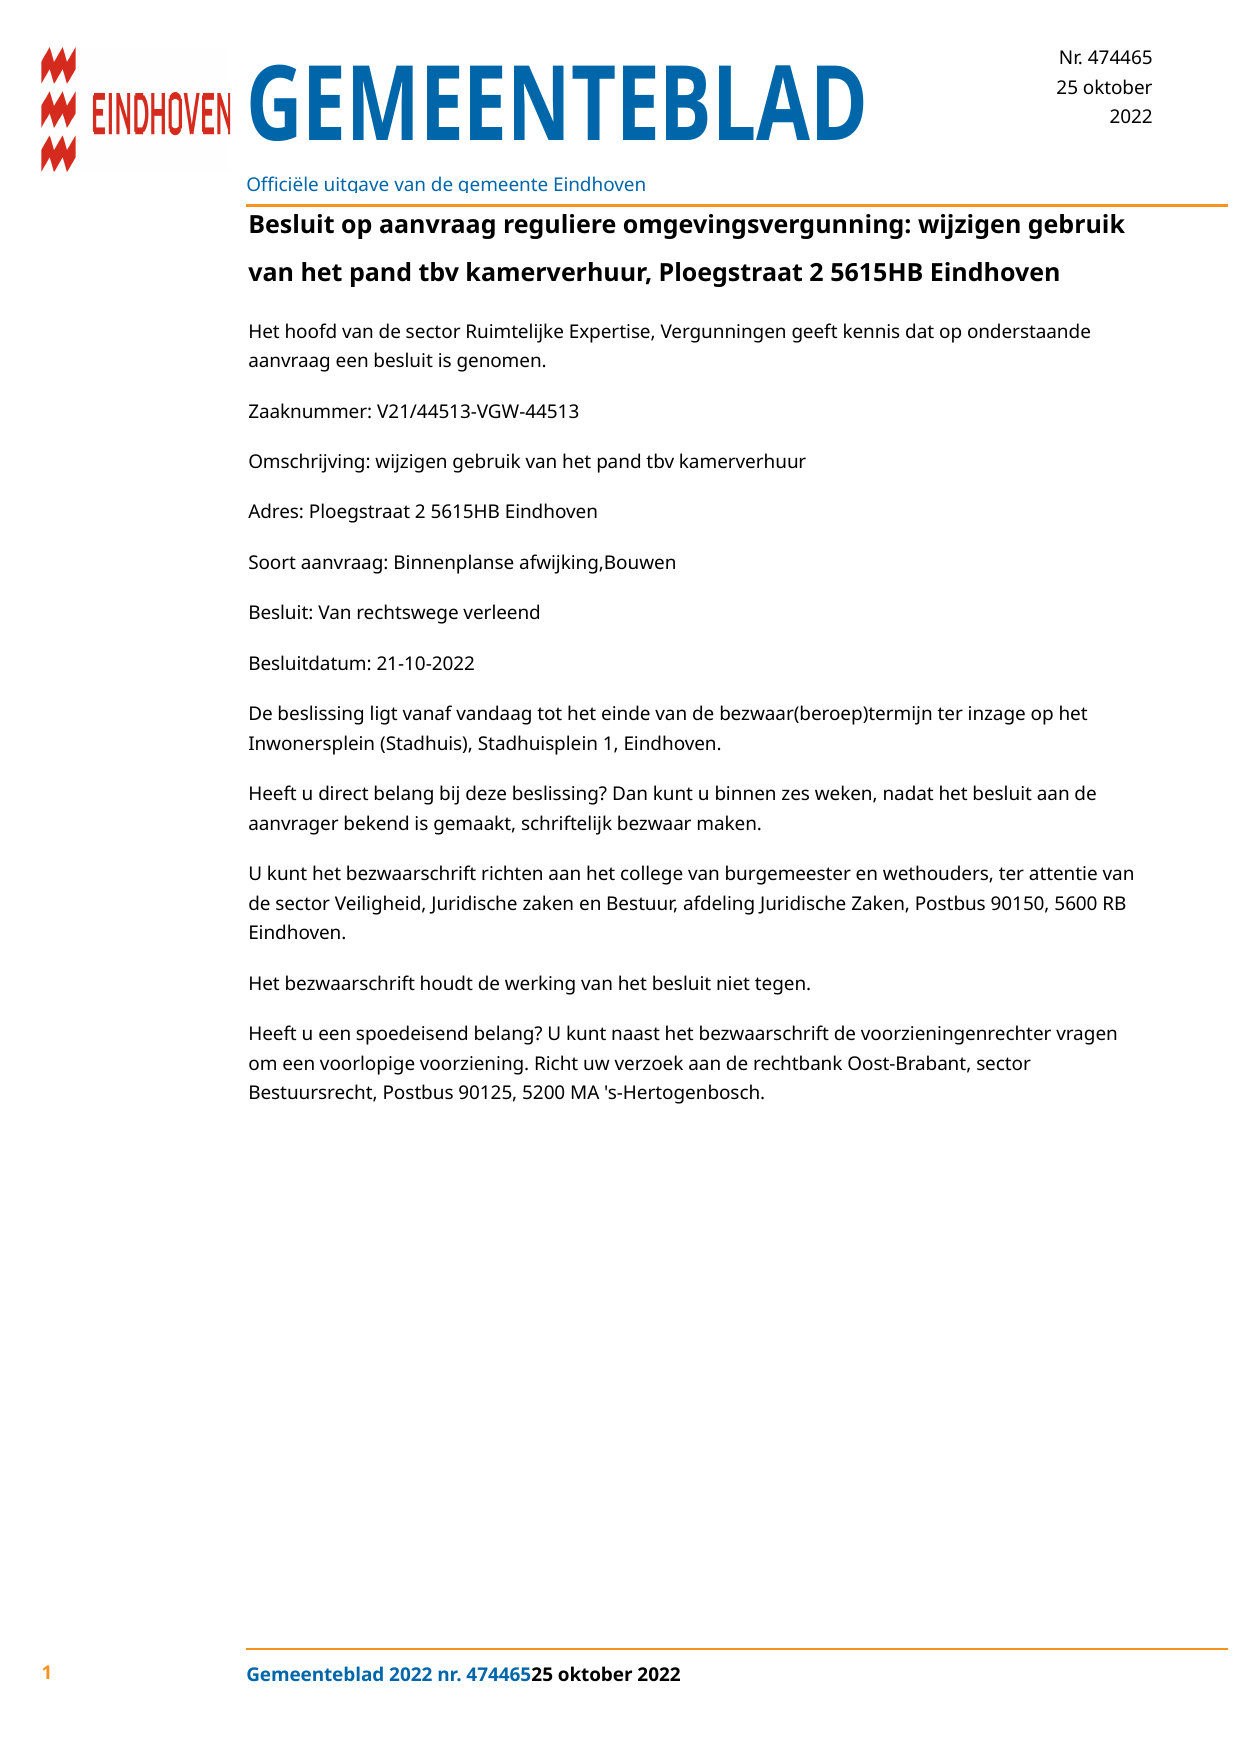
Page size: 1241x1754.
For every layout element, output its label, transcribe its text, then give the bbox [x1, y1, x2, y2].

text Heeft u direct belang bij deze beslissing? Dan kunt u binnen zes weken, nadat het besluit aan de aanvrager bekend is gemaakt, schriftelijk bezwaar maken. [248, 780, 1152, 836]
picture [41, 47, 231, 172]
text Adres: Ploegstraat 2 5615HB Eindhoven [248, 499, 1152, 524]
text U kunt het bezwaarschrift richten aan het college van burgemeester en wethouders, ter attentie van de sector Veiligheid, Juridische zaken en Bestuur, afdeling Juridische Zaken, Postbus 90150, 5600 RB Eindhoven. [248, 860, 1152, 945]
text Het hoofd van de sector Ruimtelijke Expertise, Vergunningen geeft kennis dat op onderstaande aanvraag een besluit is genomen. [248, 318, 1152, 373]
text Omschrijving: wijzigen gebruik van het pand tbv kamerverhuur [248, 448, 1152, 474]
text Besluit: Van rechtswege verleend [248, 599, 1152, 625]
text Heeft u een spoedeisend belang? U kunt naast het bezwaarschrift de voorzieningenrechter vragen om een voorlopige voorziening. Richt uw verzoek aan de rechtbank Oost-Brabant, sector Bestuursrecht, Postbus 90125, 5200 MA 's-Hertogenbosch. [248, 1020, 1152, 1105]
text Soort aanvraag: Binnenplanse afwijking,Bouwen [248, 549, 1152, 575]
text Besluitdatum: 21-10-2022 [248, 650, 1152, 676]
text Zaaknummer: V21/44513-VGW-44513 [248, 398, 1152, 424]
text De beslissing ligt vanaf vandaag tot het einde van de bezwaar(beroep)termijn ter inzage op het Inwonersplein (Stadhuis), Stadhuisplein 1, Eindhoven. [248, 700, 1152, 756]
text Besluit op aanvraag reguliere omgevingsvergunning: wijzigen gebruik van het pand tbv kamerverhuur, Ploegstraat 2 5615HB Eindhoven [248, 207, 1152, 288]
text Het bezwaarschrift houdt de werking van het besluit niet tegen. [248, 970, 1152, 996]
